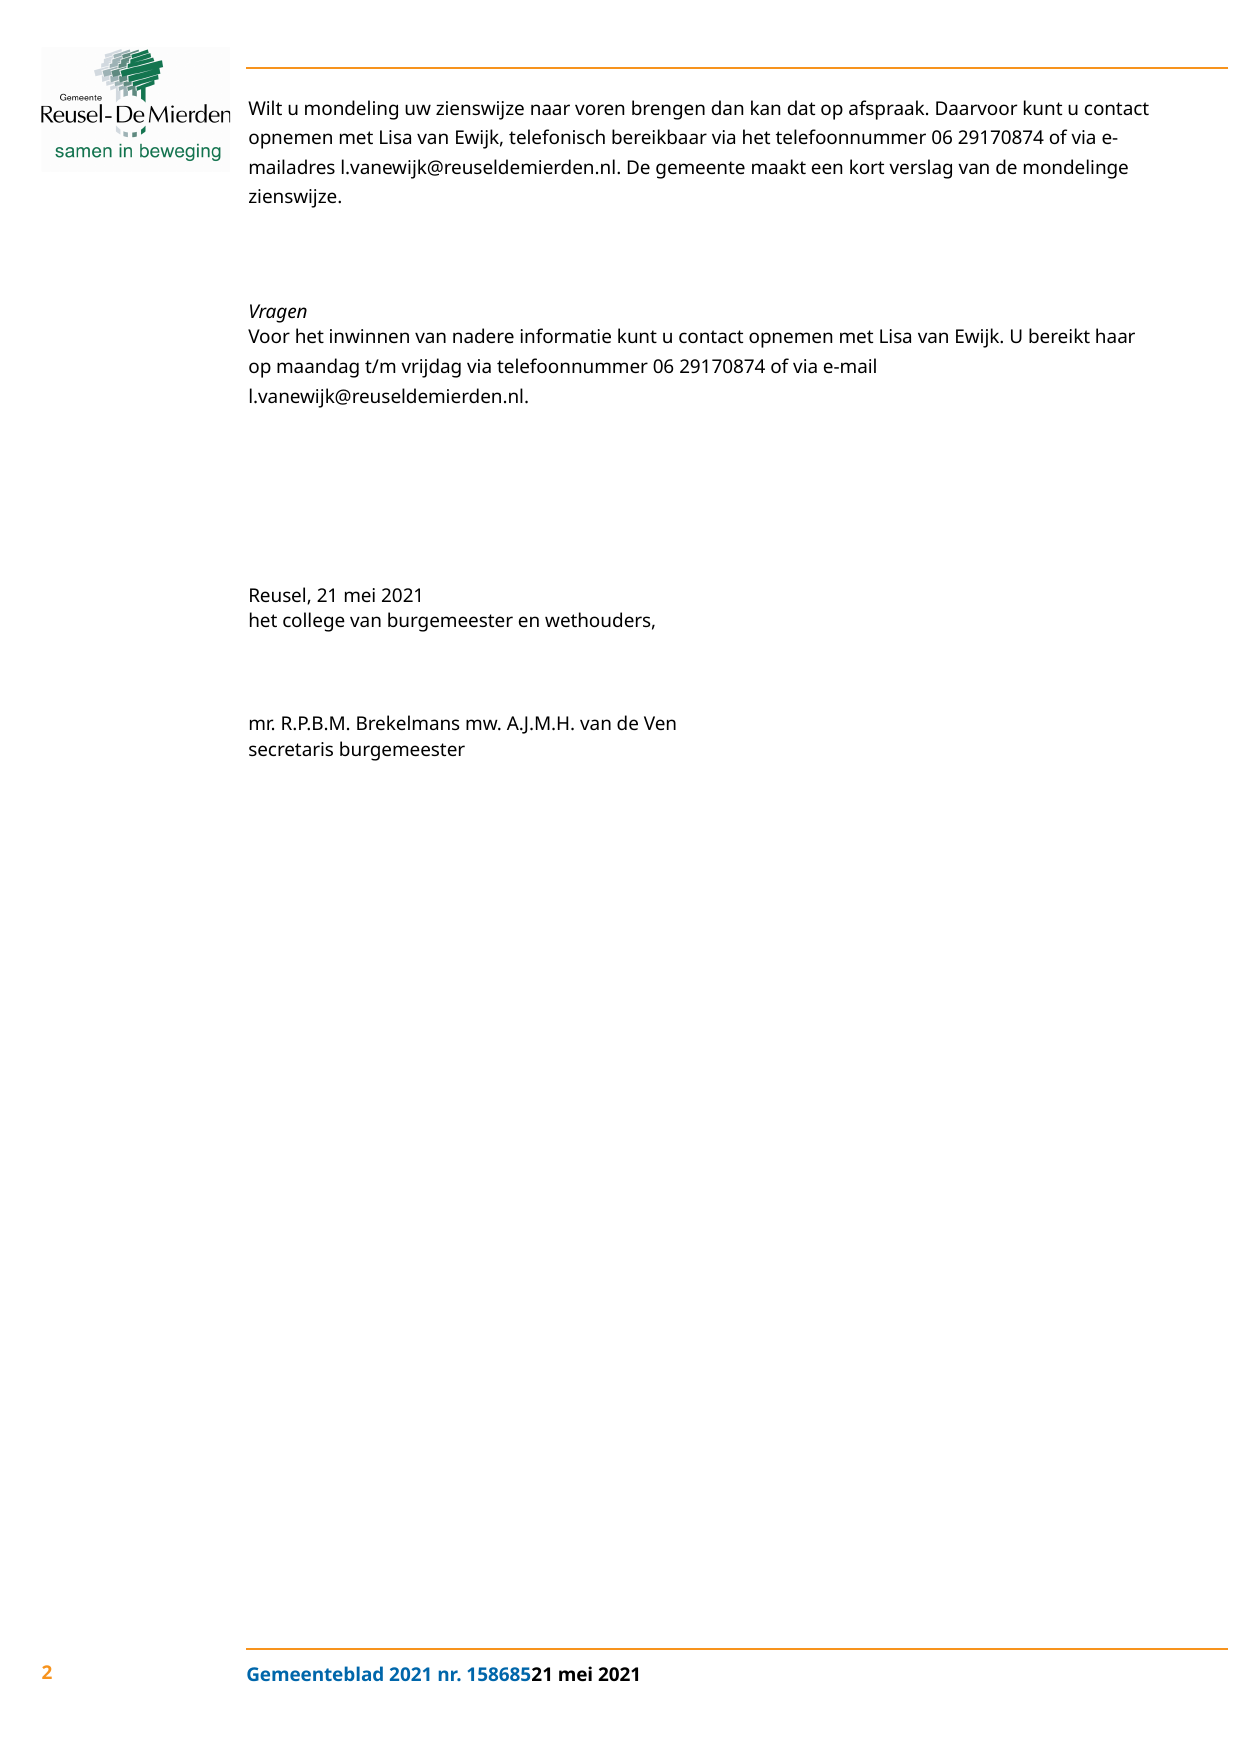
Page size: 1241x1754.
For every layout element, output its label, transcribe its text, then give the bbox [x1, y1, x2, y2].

text mr. R.P.B.M. Brekelmans mw. A.J.M.H. van de Ven [248, 711, 1152, 736]
text het college van burgemeester en wethouders, [248, 608, 1152, 633]
text Vragen [248, 298, 1152, 324]
text Reusel, 21 mei 2021 [248, 582, 1152, 608]
text Voor het inwinnen van nadere informatie kunt u contact opnemen met Lisa van Ewijk. U bereikt haar op maandag t/m vrijdag via telefoonnummer 06 29170874 of via e-mail l.vanewijk@reuseldemierden.nl. [248, 324, 1152, 408]
text Wilt u mondeling uw zienswijze naar voren brengen dan kan dat op afspraak. Daarvoor kunt u contact opnemen met Lisa van Ewijk, telefonisch bereikbaar via het telefoonnummer 06 29170874 of via e-mailadres l.vanewijk@reuseldemierden.nl. De gemeente maakt een kort verslag van de mondelinge zienswijze. [248, 95, 1152, 209]
picture [41, 47, 231, 172]
text secretaris burgemeester [248, 736, 1152, 762]
